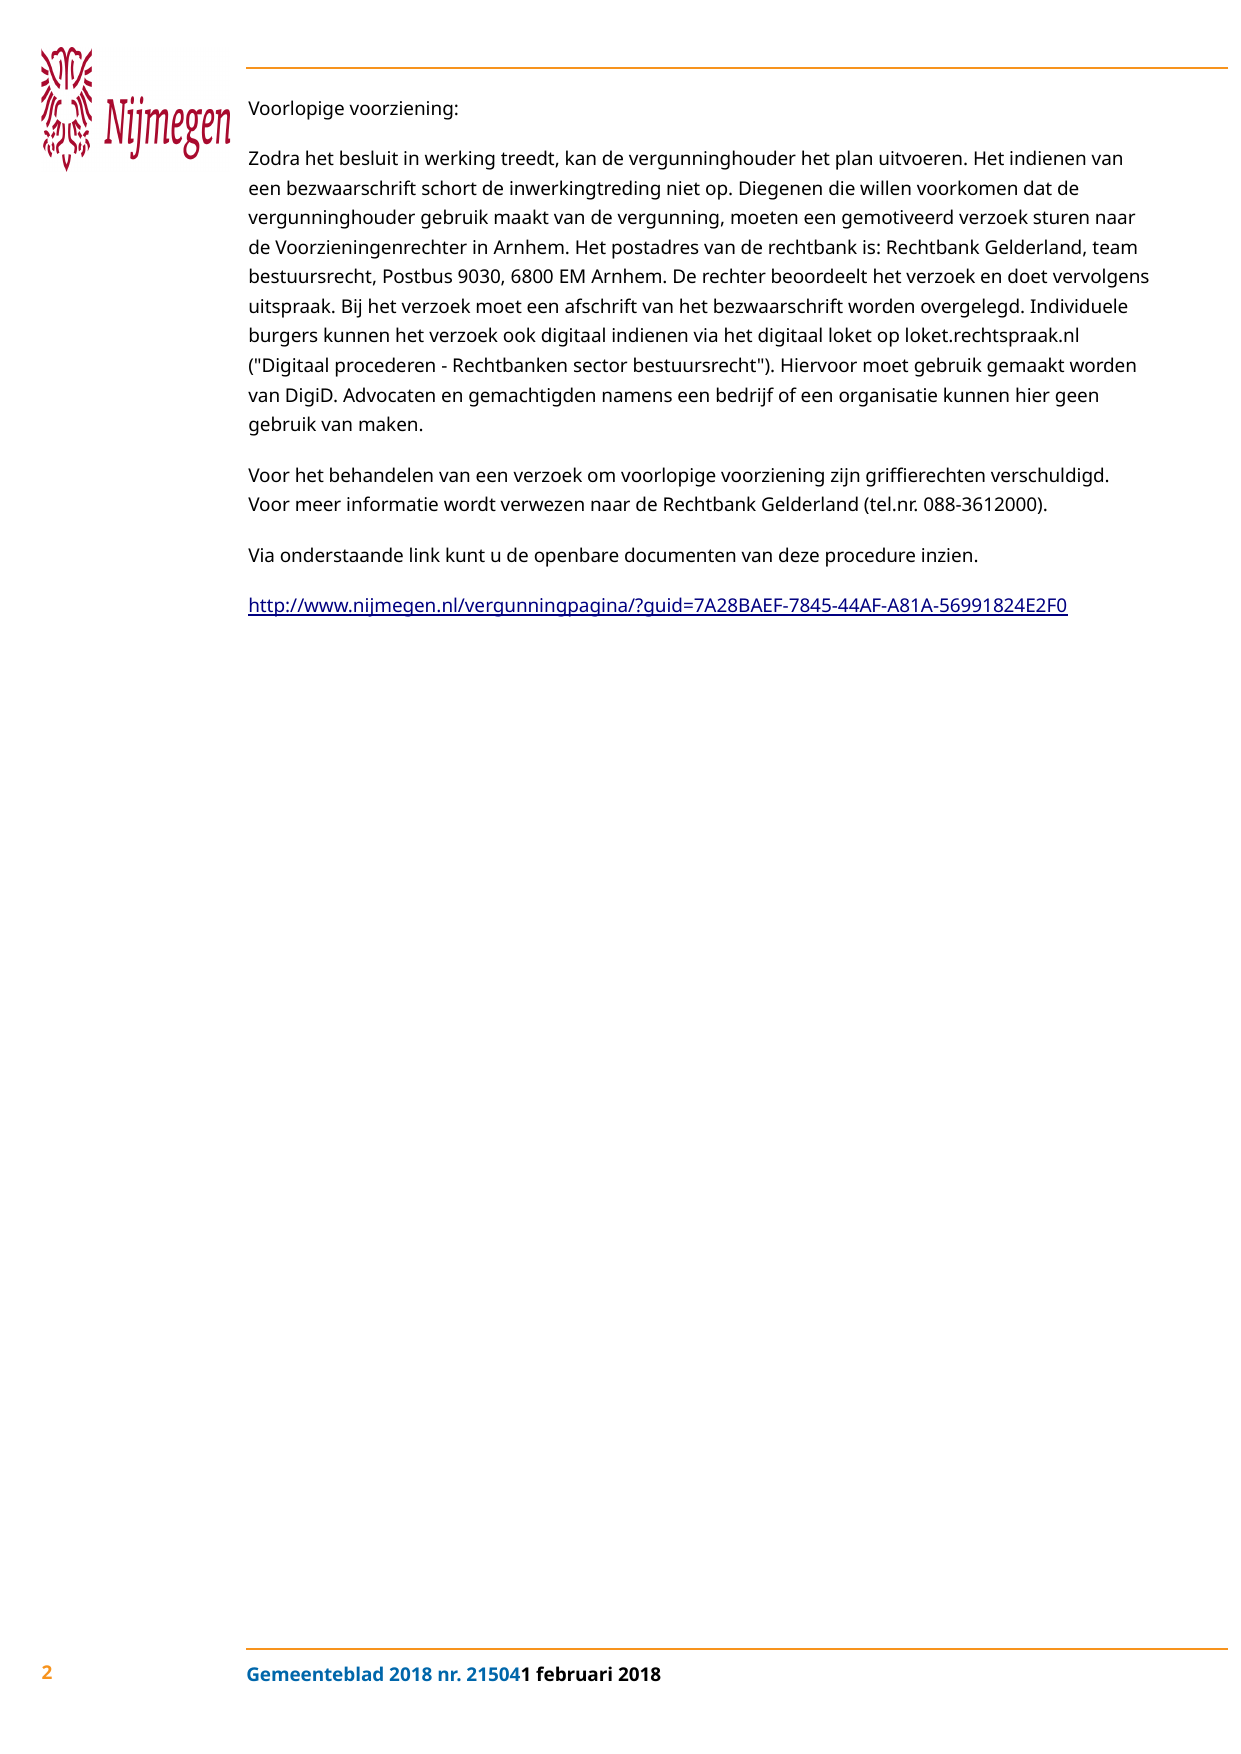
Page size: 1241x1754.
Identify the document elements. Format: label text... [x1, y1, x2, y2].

text Voorlopige voorziening: [248, 95, 1152, 121]
text Via onderstaande link kunt u de openbare documenten van deze procedure inzien. [248, 542, 1152, 568]
text Voor het behandelen van een verzoek om voorlopige voorziening zijn griffierechten verschuldigd. Voor meer informatie wordt verwezen naar de Rechtbank Gelderland (tel.nr. 088-3612000). [248, 462, 1152, 517]
text Zodra het besluit in werking treedt, kan de vergunninghouder het plan uitvoeren. Het indienen van een bezwaarschrift schort de inwerkingtreding niet op. Diegenen die willen voorkomen dat de vergunninghouder gebruik maakt van de vergunning, moeten een gemotiveerd verzoek sturen naar de Voorzieningenrechter in Arnhem. Het postadres van de rechtbank is: Rechtbank Gelderland, team bestuursrecht, Postbus 9030, 6800 EM Arnhem. De rechter beoordeelt het verzoek en doet vervolgens uitspraak. Bij het verzoek moet een afschrift van het bezwaarschrift worden overgelegd. Individuele burgers kunnen het verzoek ook digitaal indienen via het digitaal loket op loket.rechtspraak.nl ("Digitaal procederen - Rechtbanken sector bestuursrecht"). Hiervoor moet gebruik gemaakt worden van DigiD. Advocaten en gemachtigden namens een bedrijf of een organisatie kunnen hier geen gebruik van maken. [248, 145, 1152, 437]
text http://www.nijmegen.nl/vergunningpagina/?guid=7A28BAEF-7845-44AF-A81A-56991824E2F0 [248, 592, 1152, 618]
picture [41, 47, 231, 172]
